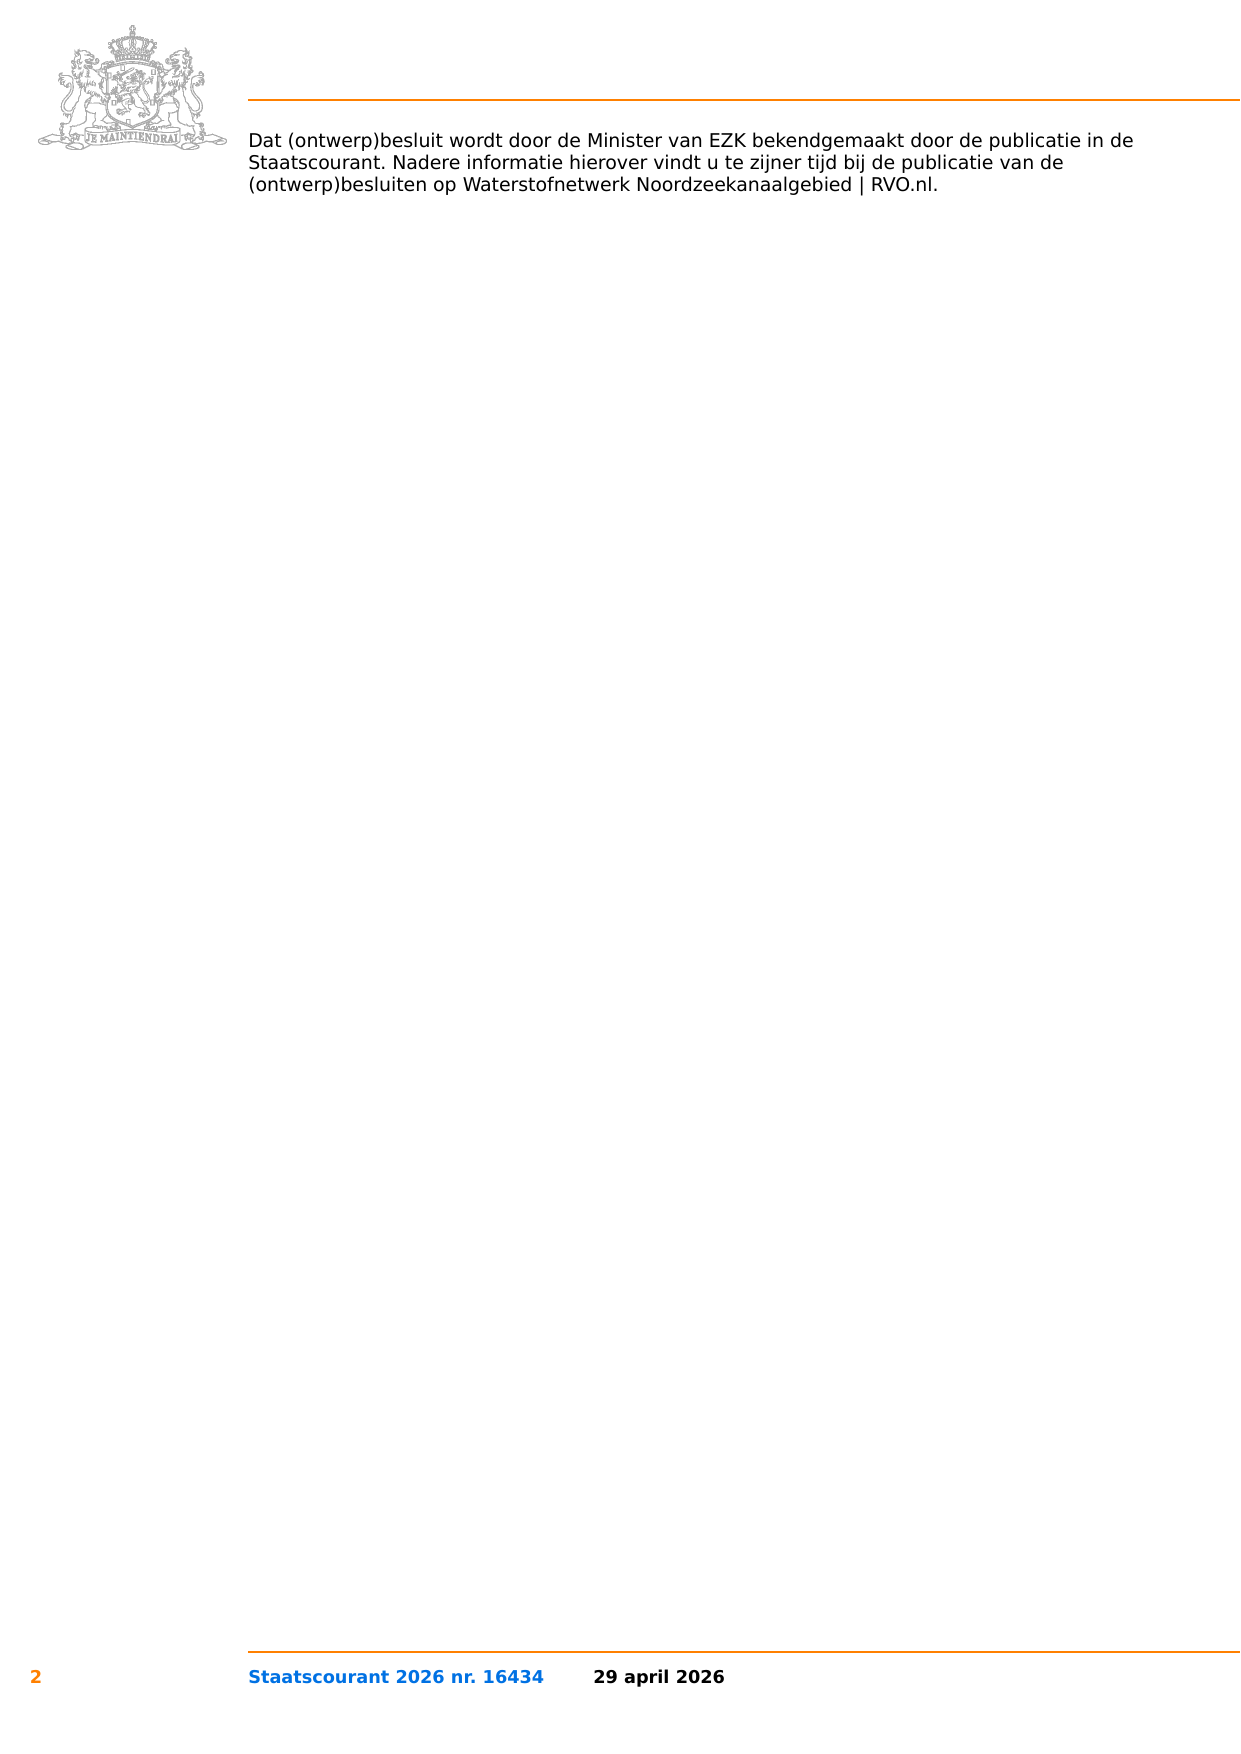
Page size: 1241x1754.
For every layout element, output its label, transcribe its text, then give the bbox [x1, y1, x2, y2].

picture [38, 25, 227, 150]
text Dat (ontwerp)besluit wordt door de Minister van EZK bekendgemaakt door de publicatie in de Staatscourant. Nadere informatie hierover vindt u te zijner tijd bij de publicatie van de (ontwerp)besluiten op Waterstofnetwerk Noordzeekanaalgebied | RVO.nl. [248, 130, 1163, 196]
